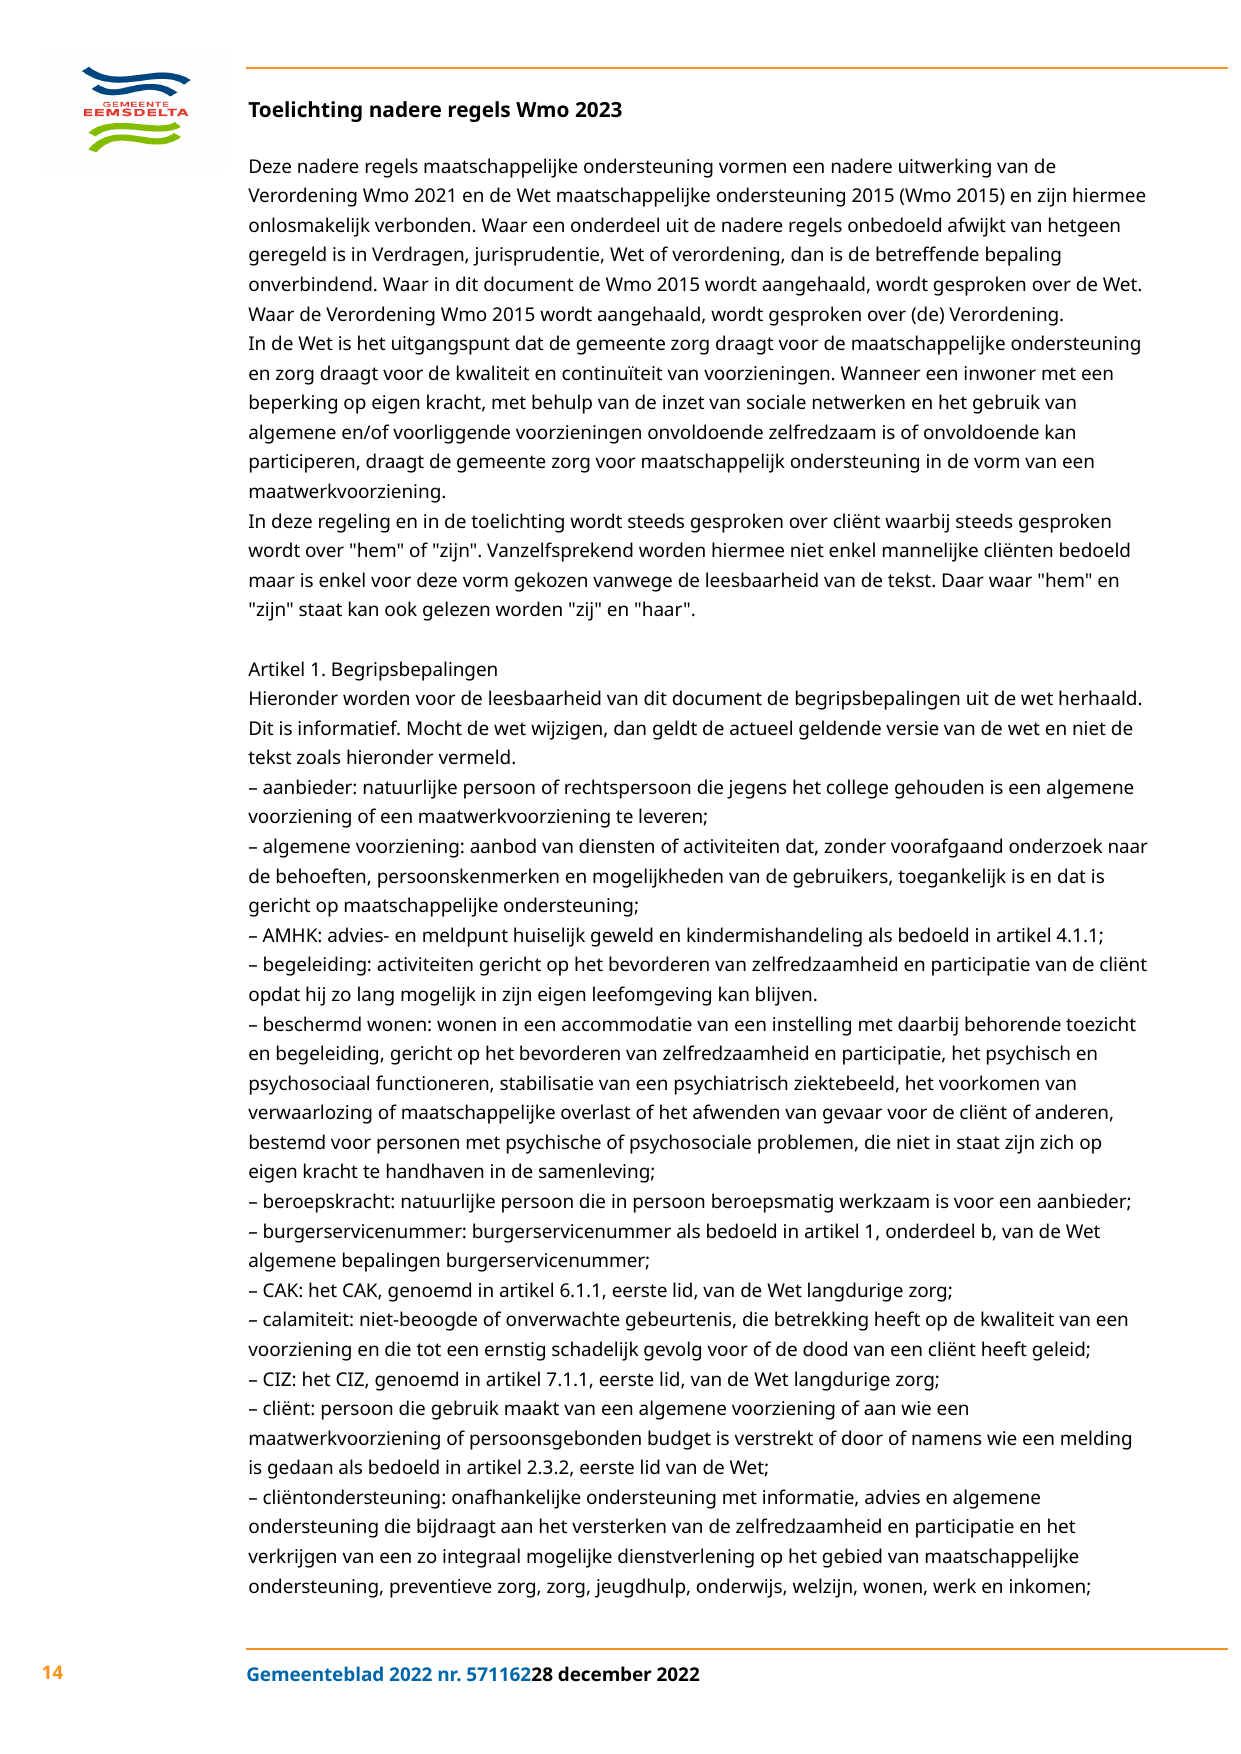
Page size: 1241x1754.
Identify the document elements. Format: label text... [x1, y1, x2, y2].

text – AMHK: advies- en meldpunt huiselijk geweld en kindermishandeling als bedoeld in artikel 4.1.1; [248, 922, 1152, 948]
text Artikel 1. Begripsbepalingen [248, 656, 1152, 682]
text – algemene voorziening: aanbod van diensten of activiteiten dat, zonder voorafgaand onderzoek naar de behoeften, persoonskenmerken en mogelijkheden van de gebruikers, toegankelijk is en dat is gericht op maatschappelijke ondersteuning; [248, 833, 1152, 918]
text Toelichting nadere regels Wmo 2023 [248, 95, 1152, 123]
text – burgerservicenummer: burgerservicenummer als bedoeld in artikel 1, onderdeel b, van de Wet algemene bepalingen burgerservicenummer; [248, 1218, 1152, 1273]
text – cliënt: persoon die gebruik maakt van een algemene voorziening of aan wie een maatwerkvoorziening of persoonsgebonden budget is verstrekt of door of namens wie een melding is gedaan als bedoeld in artikel 2.3.2, eerste lid van de Wet; [248, 1395, 1152, 1480]
text – calamiteit: niet-beoogde of onverwachte gebeurtenis, die betrekking heeft op de kwaliteit van een voorziening en die tot een ernstig schadelijk gevolg voor of de dood van een cliënt heeft geleid; [248, 1307, 1152, 1362]
text – CIZ: het CIZ, genoemd in artikel 7.1.1, eerste lid, van de Wet langdurige zorg; [248, 1366, 1152, 1392]
text In deze regeling en in de toelichting wordt steeds gesproken over cliënt waarbij steeds gesproken wordt over "hem" of "zijn". Vanzelfsprekend worden hiermee niet enkel mannelijke cliënten bedoeld maar is enkel voor deze vorm gekozen vanwege de leesbaarheid van de tekst. Daar waar "hem" en "zijn" staat kan ook gelezen worden "zij" en "haar". [248, 508, 1152, 622]
text – beschermd wonen: wonen in een accommodatie van een instelling met daarbij behorende toezicht en begeleiding, gericht op het bevorderen van zelfredzaamheid en participatie, het psychisch en psychosociaal functioneren, stabilisatie van een psychiatrisch ziektebeeld, het voorkomen van verwaarlozing of maatschappelijke overlast of het afwenden van gevaar voor de cliënt of anderen, bestemd voor personen met psychische of psychosociale problemen, die niet in staat zijn zich op eigen kracht te handhaven in de samenleving; [248, 1011, 1152, 1184]
text Hieronder worden voor de leesbaarheid van dit document de begripsbepalingen uit de wet herhaald. Dit is informatief. Mocht de wet wijzigen, dan geldt de actueel geldende versie van de wet en niet de tekst zoals hieronder vermeld. [248, 685, 1152, 770]
text Deze nadere regels maatschappelijke ondersteuning vormen een nadere uitwerking van de Verordening Wmo 2021 en de Wet maatschappelijke ondersteuning 2015 (Wmo 2015) en zijn hiermee onlosmakelijk verbonden. Waar een onderdeel uit de nadere regels onbedoeld afwijkt van hetgeen geregeld is in Verdragen, jurisprudentie, Wet of verordening, dan is de betreffende bepaling onverbindend. Waar in dit document de Wmo 2015 wordt aangehaald, wordt gesproken over de Wet. Waar de Verordening Wmo 2015 wordt aangehaald, wordt gesproken over (de) Verordening. [248, 153, 1152, 327]
text – CAK: het CAK, genoemd in artikel 6.1.1, eerste lid, van de Wet langdurige zorg; [248, 1277, 1152, 1303]
text In de Wet is het uitgangspunt dat de gemeente zorg draagt voor de maatschappelijke ondersteuning en zorg draagt voor de kwaliteit en continuïteit van voorzieningen. Wanneer een inwoner met een beperking op eigen kracht, met behulp van de inzet van sociale netwerken en het gebruik van algemene en/of voorliggende voorzieningen onvoldoende zelfredzaam is of onvoldoende kan participeren, draagt de gemeente zorg voor maatschappelijk ondersteuning in de vorm van een maatwerkvoorziening. [248, 330, 1152, 504]
text – begeleiding: activiteiten gericht op het bevorderen van zelfredzaamheid en participatie van de cliënt opdat hij zo lang mogelijk in zijn eigen leefomgeving kan blijven. [248, 952, 1152, 1007]
text – beroepskracht: natuurlijke persoon die in persoon beroepsmatig werkzaam is voor een aanbieder; [248, 1188, 1152, 1214]
text – aanbieder: natuurlijke persoon of rechtspersoon die jegens het college gehouden is een algemene voorziening of een maatwerkvoorziening te leveren; [248, 774, 1152, 829]
picture [41, 47, 231, 172]
text – cliëntondersteuning: onafhankelijke ondersteuning met informatie, advies en algemene ondersteuning die bijdraagt aan het versterken van de zelfredzaamheid en participatie en het verkrijgen van een zo integraal mogelijke dienstverlening op het gebied van maatschappelijke ondersteuning, preventieve zorg, zorg, jeugdhulp, onderwijs, welzijn, wonen, werk en inkomen; [248, 1484, 1152, 1599]
